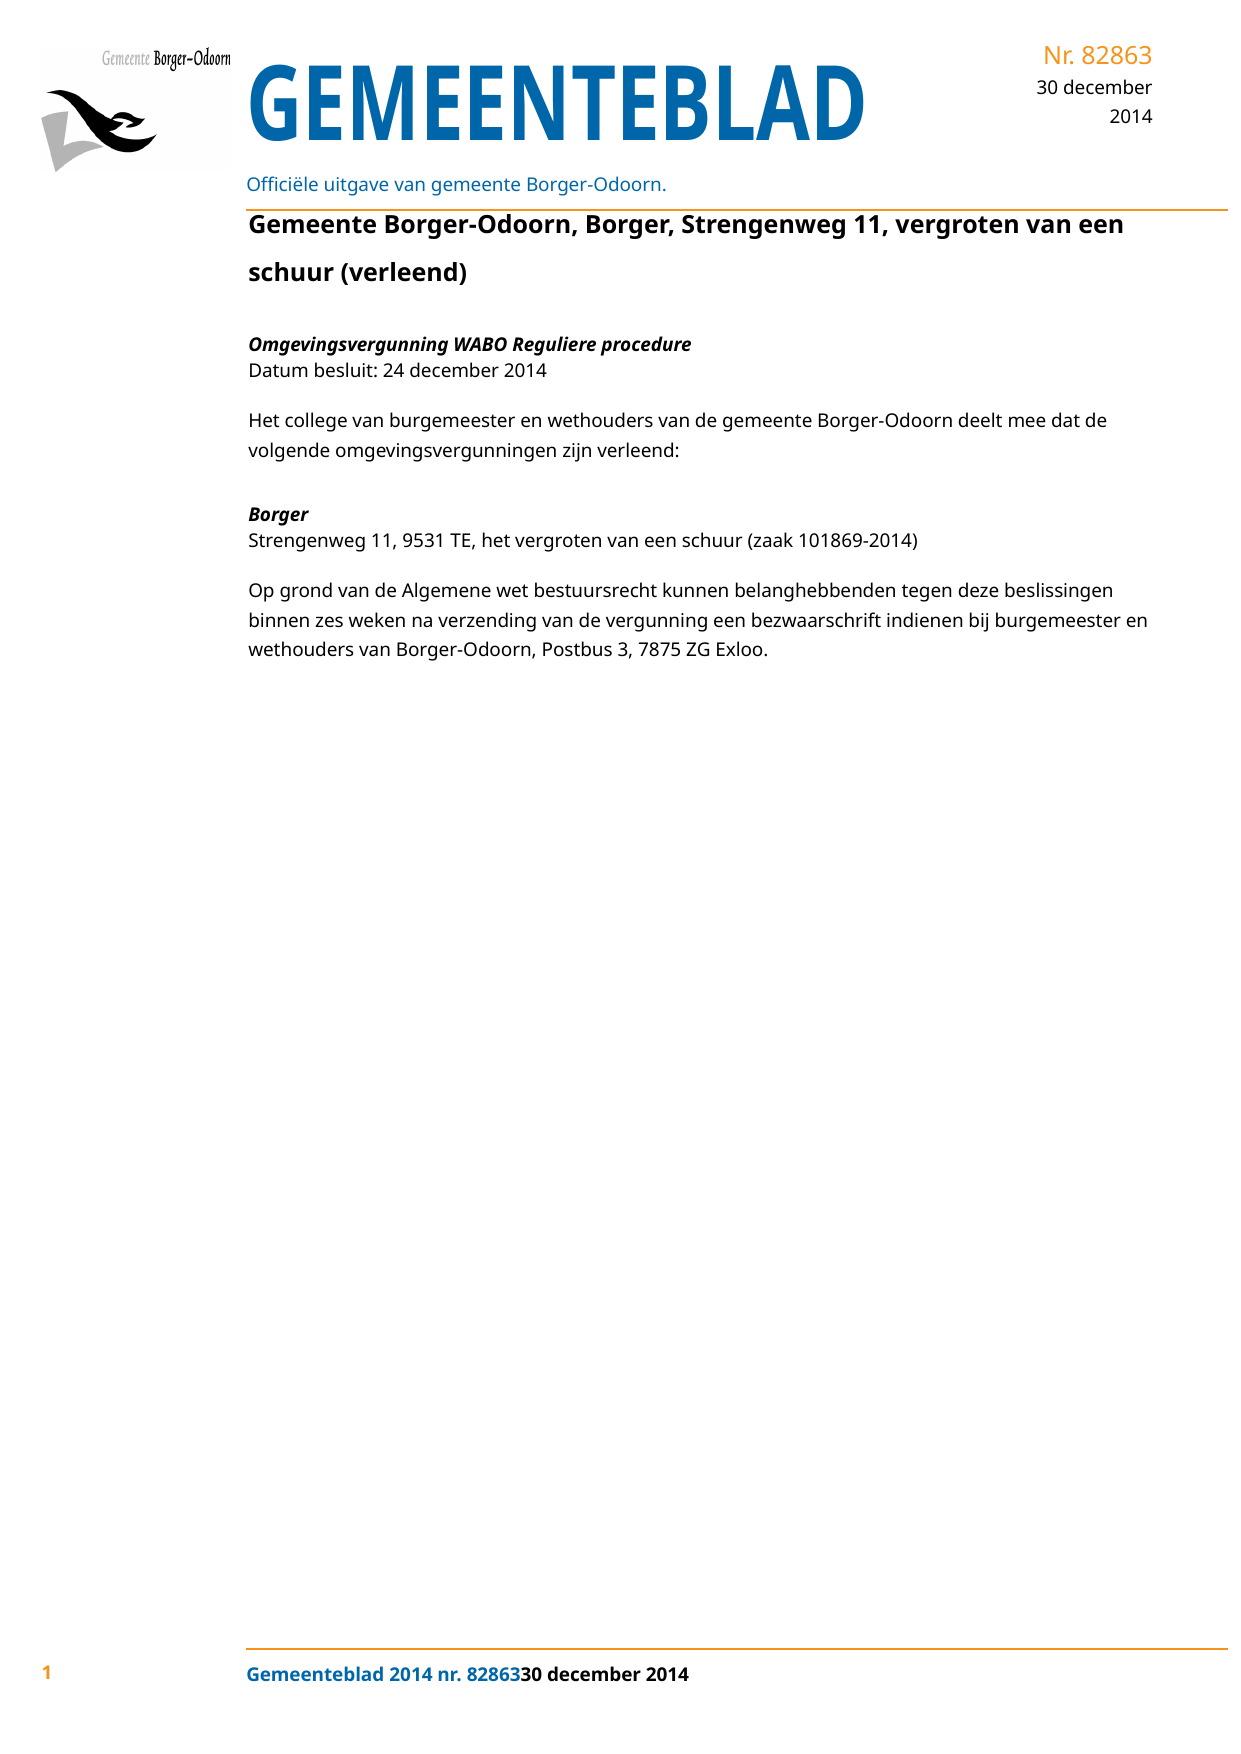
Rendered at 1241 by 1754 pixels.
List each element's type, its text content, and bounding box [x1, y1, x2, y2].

text Strengenweg 11, 9531 TE, het vergroten van een schuur (zaak 101869-2014) [248, 527, 1152, 553]
picture [41, 47, 231, 172]
text Gemeente Borger-Odoorn, Borger, Strengenweg 11, vergroten van een schuur (verleend) [248, 211, 1152, 288]
text Datum besluit: 24 december 2014 [248, 357, 1152, 383]
text Het college van burgemeester en wethouders van de gemeente Borger-Odoorn deelt mee dat de volgende omgevingsvergunningen zijn verleend: [248, 408, 1152, 463]
text Borger [248, 501, 1152, 527]
text Omgevingsvergunning WABO Reguliere procedure [248, 331, 1152, 357]
text Op grond van de Algemene wet bestuursrecht kunnen belanghebbenden tegen deze beslissingen binnen zes weken na verzending van de vergunning een bezwaarschrift indienen bij burgemeester en wethouders van Borger-Odoorn, Postbus 3, 7875 ZG Exloo. [248, 577, 1152, 662]
